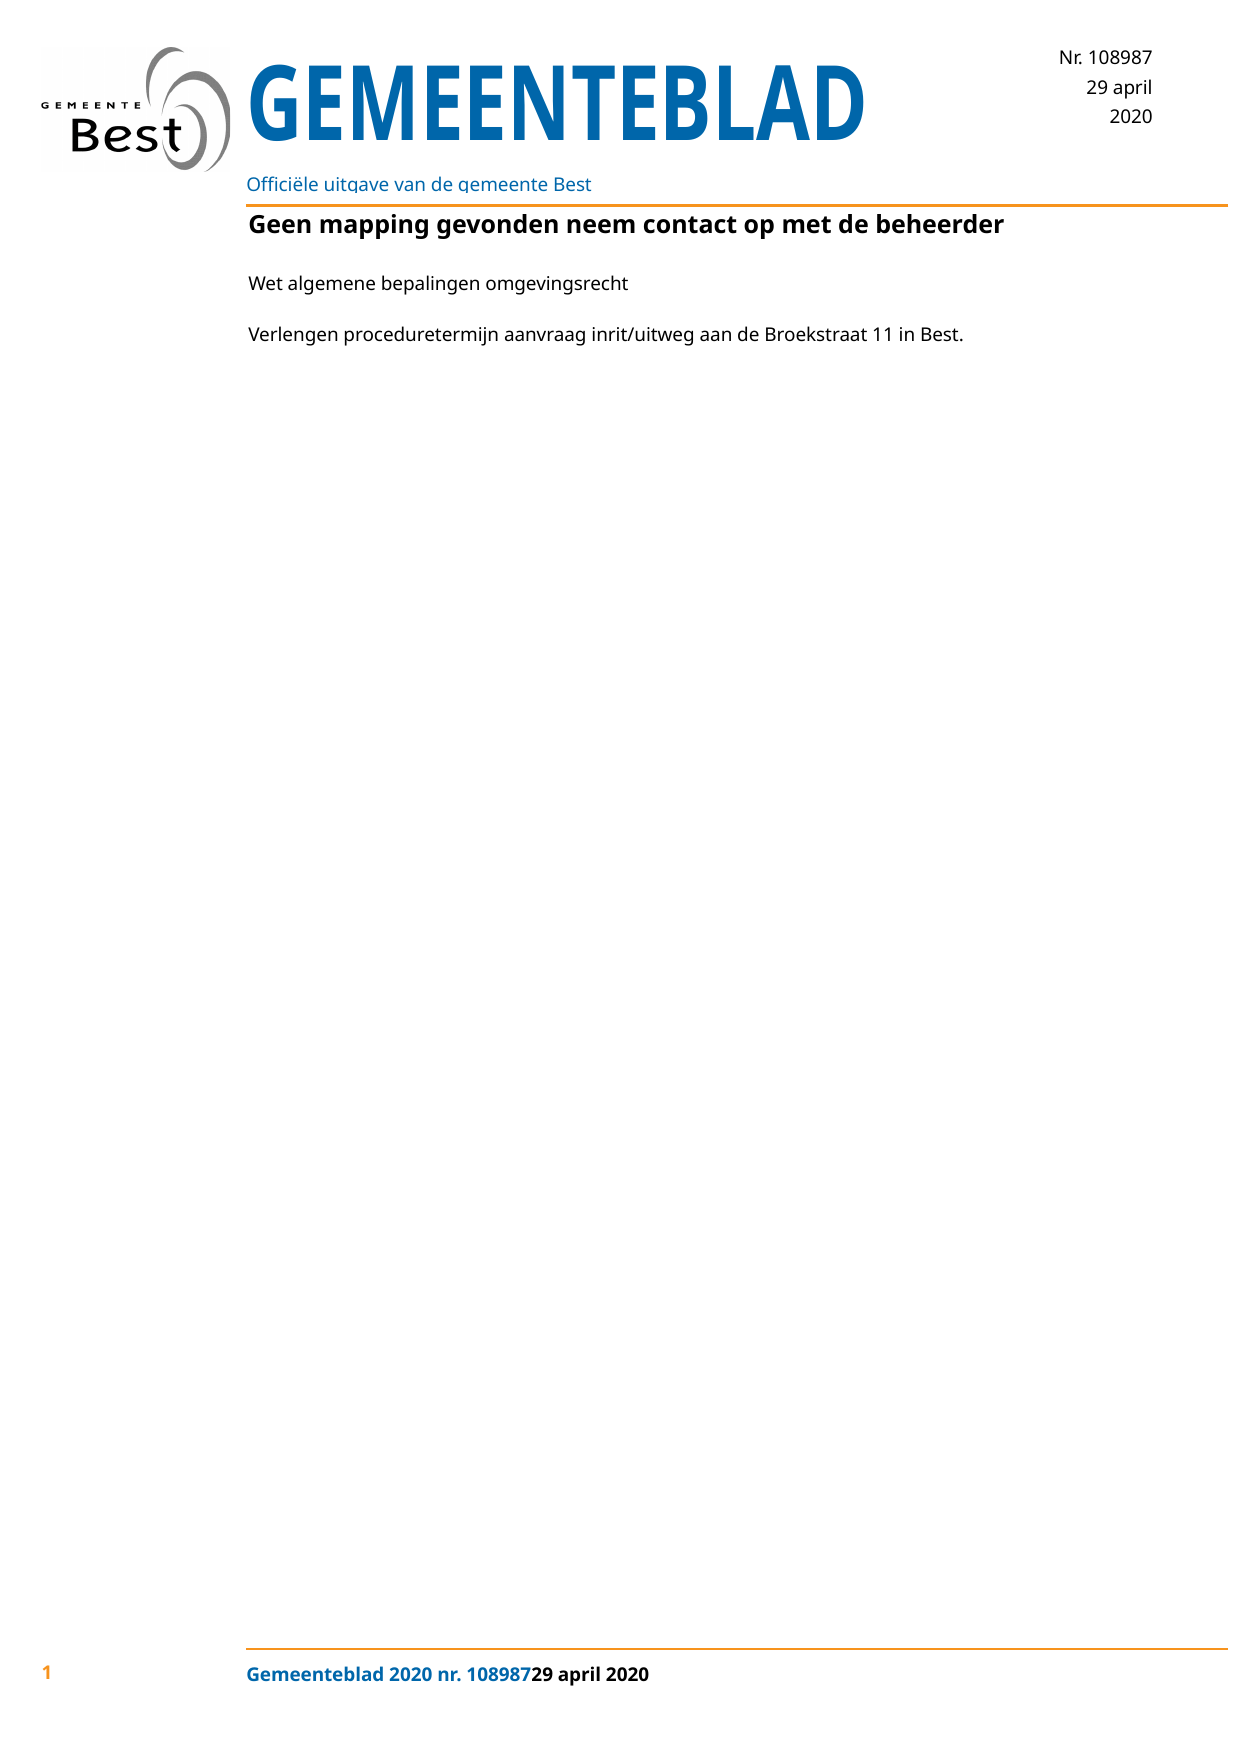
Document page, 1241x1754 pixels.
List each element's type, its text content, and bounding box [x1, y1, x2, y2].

text Verlengen proceduretermijn aanvraag inrit/uitweg aan de Broekstraat 11 in Best. [248, 321, 1152, 346]
picture [41, 47, 231, 172]
text Wet algemene bepalingen omgevingsrecht [248, 270, 1152, 296]
text Geen mapping gevonden neem contact op met de beheerder [248, 207, 1152, 241]
